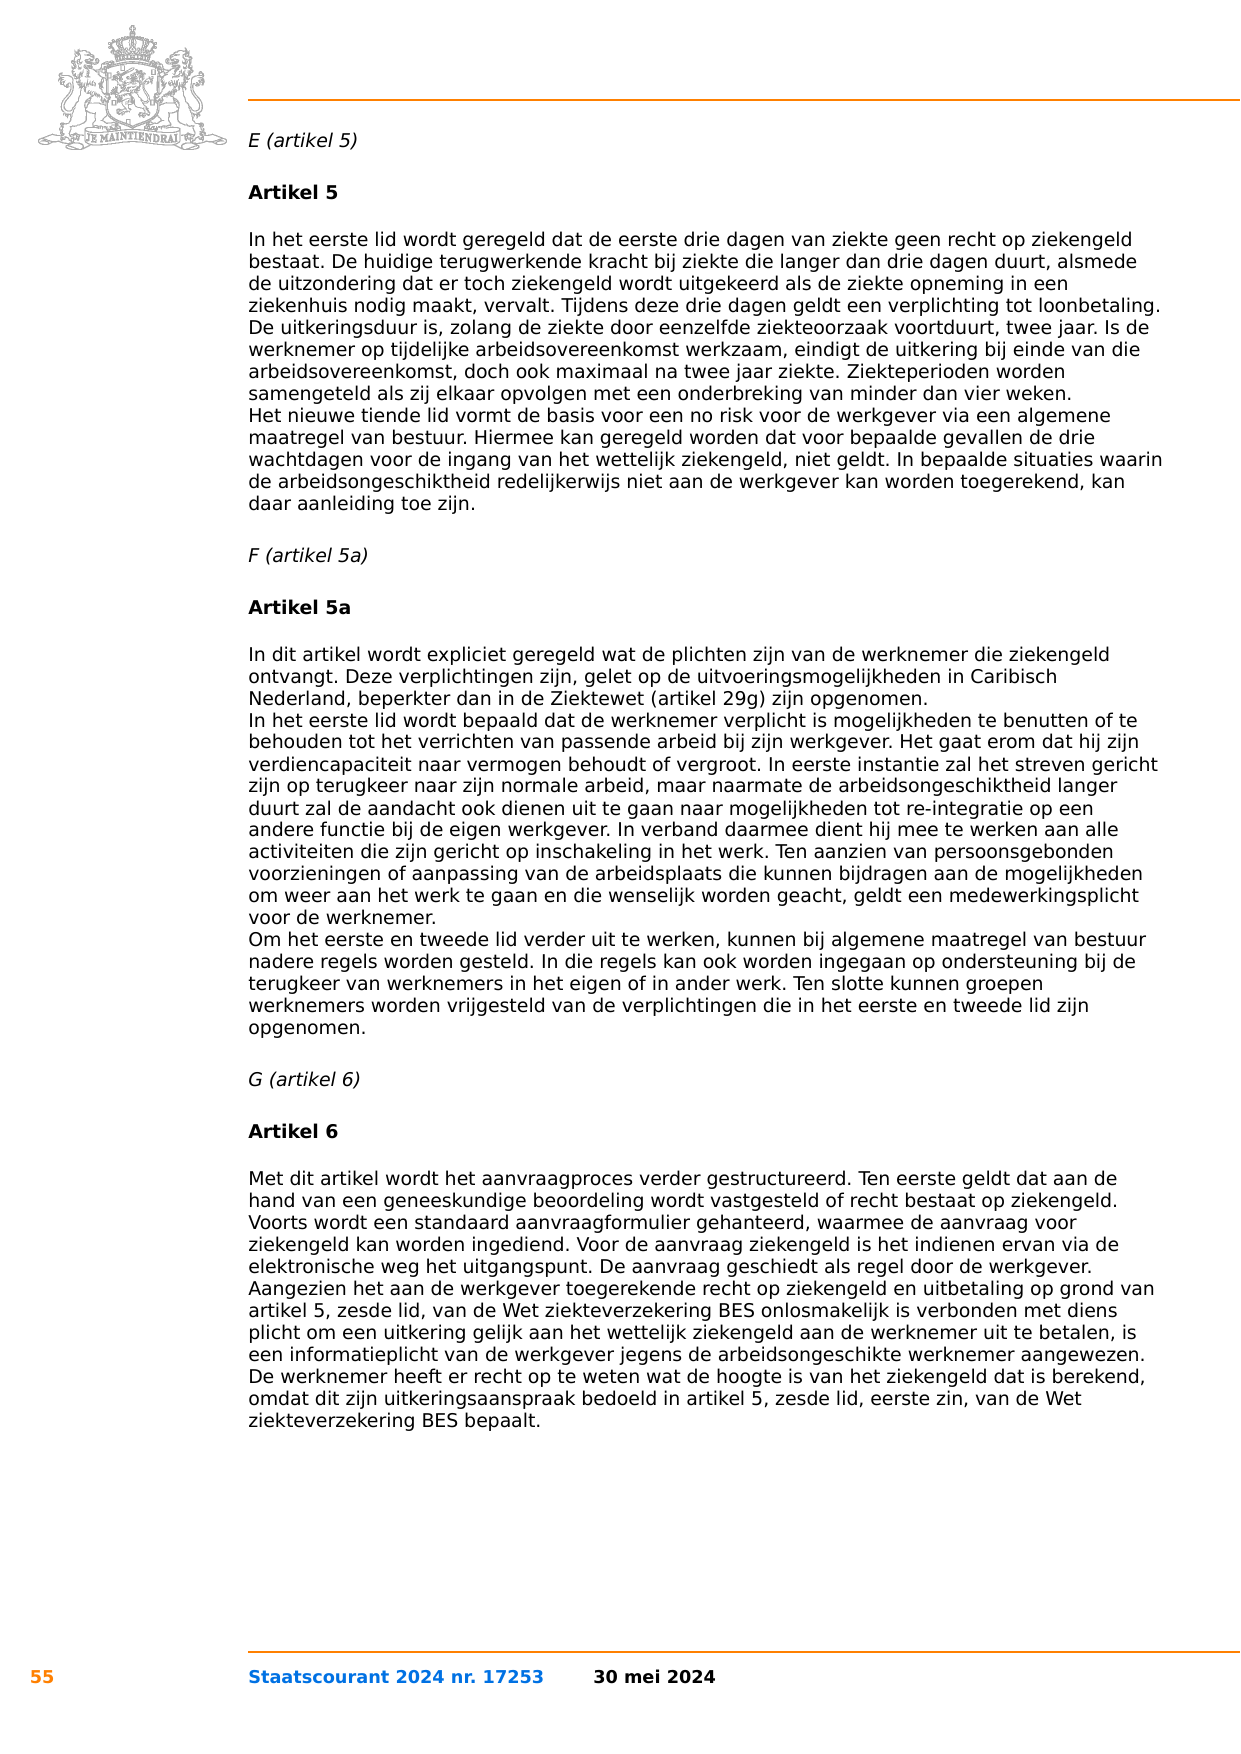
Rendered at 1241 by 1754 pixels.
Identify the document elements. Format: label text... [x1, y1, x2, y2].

text In het eerste lid wordt bepaald dat de werknemer verplicht is mogelijkheden te benutten of te behouden tot het verrichten van passende arbeid bij zijn werkgever. Het gaat erom dat hij zijn verdiencapaciteit naar vermogen behoudt of vergroot. In eerste instantie zal het streven gericht zijn op terugkeer naar zijn normale arbeid, maar naarmate de arbeidsongeschiktheid langer duurt zal de aandacht ook dienen uit te gaan naar mogelijkheden tot re-integratie op een andere functie bij de eigen werkgever. In verband daarmee dient hij mee te werken aan alle activiteiten die zijn gericht op inschakeling in het werk. Ten aanzien van persoonsgebonden voorzieningen of aanpassing van de arbeidsplaats die kunnen bijdragen aan de mogelijkheden om weer aan het werk te gaan en die wenselijk worden geacht, geldt een medewerkingsplicht voor de werknemer. [248, 709, 1163, 929]
subtitle Artikel 5 [248, 182, 1163, 204]
text Het nieuwe tiende lid vormt de basis voor een no risk voor de werkgever via een algemene maatregel van bestuur. Hiermee kan geregeld worden dat voor bepaalde gevallen de drie wachtdagen voor de ingang van het wettelijk ziekengeld, niet geldt. In bepaalde situaties waarin de arbeidsongeschiktheid redelijkerwijs niet aan de werkgever kan worden toegerekend, kan daar aanleiding toe zijn. [248, 405, 1163, 514]
text In dit artikel wordt expliciet geregeld wat de plichten zijn van de werknemer die ziekengeld ontvangt. Deze verplichtingen zijn, gelet op de uitvoeringsmogelijkheden in Caribisch Nederland, beperkter dan in de Ziektewet (artikel 29g) zijn opgenomen. [248, 643, 1163, 709]
subtitle E (artikel 5) [248, 130, 1163, 152]
subtitle F (artikel 5a) [248, 544, 1163, 567]
subtitle Artikel 5a [248, 597, 1163, 618]
text Om het eerste en tweede lid verder uit te werken, kunnen bij algemene maatregel van bestuur nadere regels worden gesteld. In die regels kan ook worden ingegaan op ondersteuning bij de terugkeer van werknemers in het eigen of in ander werk. Ten slotte kunnen groepen werknemers worden vrijgesteld van de verplichtingen die in het eerste en tweede lid zijn opgenomen. [248, 929, 1163, 1039]
text In het eerste lid wordt geregeld dat de eerste drie dagen van ziekte geen recht op ziekengeld bestaat. De huidige terugwerkende kracht bij ziekte die langer dan drie dagen duurt, alsmede de uitzondering dat er toch ziekengeld wordt uitgekeerd als de ziekte opneming in een ziekenhuis nodig maakt, vervalt. Tijdens deze drie dagen geldt een verplichting tot loonbetaling. [248, 229, 1163, 317]
subtitle G (artikel 6) [248, 1069, 1163, 1091]
subtitle Artikel 6 [248, 1121, 1163, 1143]
text De uitkeringsduur is, zolang de ziekte door eenzelfde ziekteoorzaak voortduurt, twee jaar. Is de werknemer op tijdelijke arbeidsovereenkomst werkzaam, eindigt de uitkering bij einde van die arbeidsovereenkomst, doch ook maximaal na twee jaar ziekte. Ziekteperioden worden samengeteld als zij elkaar opvolgen met een onderbreking van minder dan vier weken. [248, 317, 1163, 405]
text Met dit artikel wordt het aanvraagproces verder gestructureerd. Ten eerste geldt dat aan de hand van een geneeskundige beoordeling wordt vastgesteld of recht bestaat op ziekengeld. Voorts wordt een standaard aanvraagformulier gehanteerd, waarmee de aanvraag voor ziekengeld kan worden ingediend. Voor de aanvraag ziekengeld is het indienen ervan via de elektronische weg het uitgangspunt. De aanvraag geschiedt als regel door de werkgever. [248, 1168, 1163, 1278]
picture [38, 25, 227, 150]
text Aangezien het aan de werkgever toegerekende recht op ziekengeld en uitbetaling op grond van artikel 5, zesde lid, van de Wet ziekteverzekering BES onlosmakelijk is verbonden met diens plicht om een uitkering gelijk aan het wettelijk ziekengeld aan de werknemer uit te betalen, is een informatieplicht van de werkgever jegens de arbeidsongeschikte werknemer aangewezen. De werknemer heeft er recht op te weten wat de hoogte is van het ziekengeld dat is berekend, omdat dit zijn uitkeringsaanspraak bedoeld in artikel 5, zesde lid, eerste zin, van de Wet ziekteverzekering BES bepaalt. [248, 1278, 1163, 1432]
